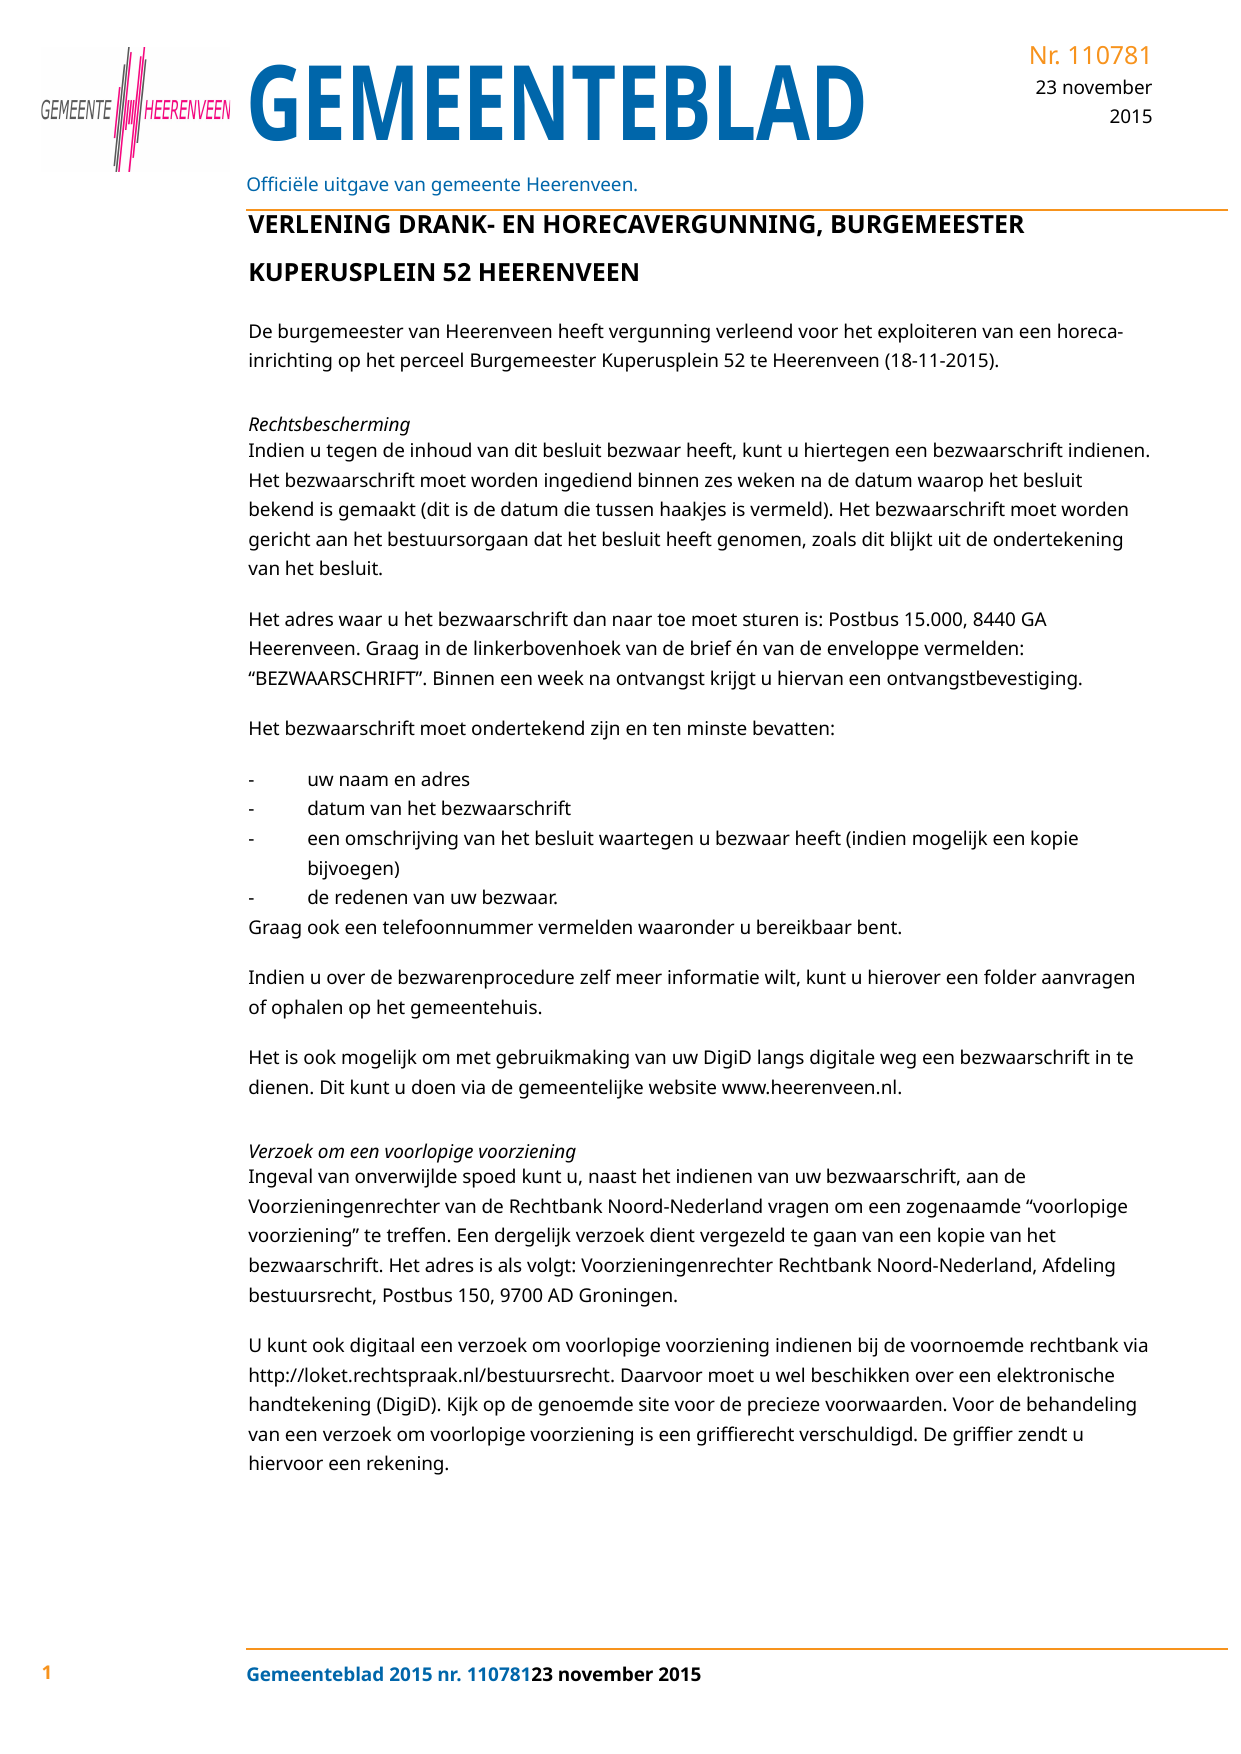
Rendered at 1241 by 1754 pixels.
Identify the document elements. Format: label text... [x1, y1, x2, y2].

text Verzoek om een voorlopige voorziening [248, 1138, 1152, 1163]
list datum van het bezwaarschrift [248, 796, 1152, 821]
text Het adres waar u het bezwaarschrift dan naar toe moet sturen is: Postbus 15.000, 8440 GA Heerenveen. Graag in de linkerbovenhoek van de brief én van de enveloppe vermelden: “BEZWAARSCHRIFT”. Binnen een week na ontvangst krijgt u hiervan een ontvangstbevestiging. [248, 606, 1152, 691]
text U kunt ook digitaal een verzoek om voorlopige voorziening indienen bij de voornoemde rechtbank via http://loket.rechtspraak.nl/bestuursrecht. Daarvoor moet u wel beschikken over een elektronische handtekening (DigiD). Kijk op de genoemde site voor de precieze voorwaarden. Voor de behandeling van een verzoek om voorlopige voorziening is een griffierecht verschuldigd. De griffier zendt u hiervoor een rekening. [248, 1332, 1152, 1476]
text Indien u tegen de inhoud van dit besluit bezwaar heeft, kunt u hiertegen een bezwaarschrift indienen. Het bezwaarschrift moet worden ingediend binnen zes weken na de datum waarop het besluit bekend is gemaakt (dit is de datum die tussen haakjes is vermeld). Het bezwaarschrift moet worden gericht aan het bestuursorgaan dat het besluit heeft genomen, zoals dit blijkt uit de ondertekening van het besluit. [248, 437, 1152, 581]
list uw naam en adres [248, 766, 1152, 792]
text VERLENING DRANK- EN HORECAVERGUNNING, BURGEMEESTER KUPERUSPLEIN 52 HEERENVEEN [248, 211, 1152, 288]
text Het bezwaarschrift moet ondertekend zijn en ten minste bevatten: [248, 716, 1152, 741]
list een omschrijving van het besluit waartegen u bezwaar heeft (indien mogelijk een kopie bijvoegen) [248, 825, 1152, 880]
list de redenen van uw bezwaar. [248, 884, 1152, 910]
text Het is ook mogelijk om met gebruikmaking van uw DigiD langs digitale weg een bezwaarschrift in te dienen. Dit kunt u doen via de gemeentelijke website www.heerenveen.nl. [248, 1044, 1152, 1099]
text Rechtsbescherming [248, 411, 1152, 437]
text Indien u over de bezwarenprocedure zelf meer informatie wilt, kunt u hierover een folder aanvragen of ophalen op het gemeentehuis. [248, 964, 1152, 1019]
text De burgemeester van Heerenveen heeft vergunning verleend voor het exploiteren van een horeca-inrichting op het perceel Burgemeester Kuperusplein 52 te Heerenveen (18-11-2015). [248, 318, 1152, 373]
text Ingeval van onverwijlde spoed kunt u, naast het indienen van uw bezwaarschrift, aan de Voorzieningenrechter van de Rechtbank Noord-Nederland vragen om een zogenaamde “voorlopige voorziening” te treffen. Een dergelijk verzoek dient vergezeld te gaan van een kopie van het bezwaarschrift. Het adres is als volgt: Voorzieningenrechter Rechtbank Noord-Nederland, Afdeling bestuursrecht, Postbus 150, 9700 AD Groningen. [248, 1163, 1152, 1308]
picture [41, 47, 231, 172]
text Graag ook een telefoonnummer vermelden waaronder u bereikbaar bent. [248, 914, 1152, 939]
